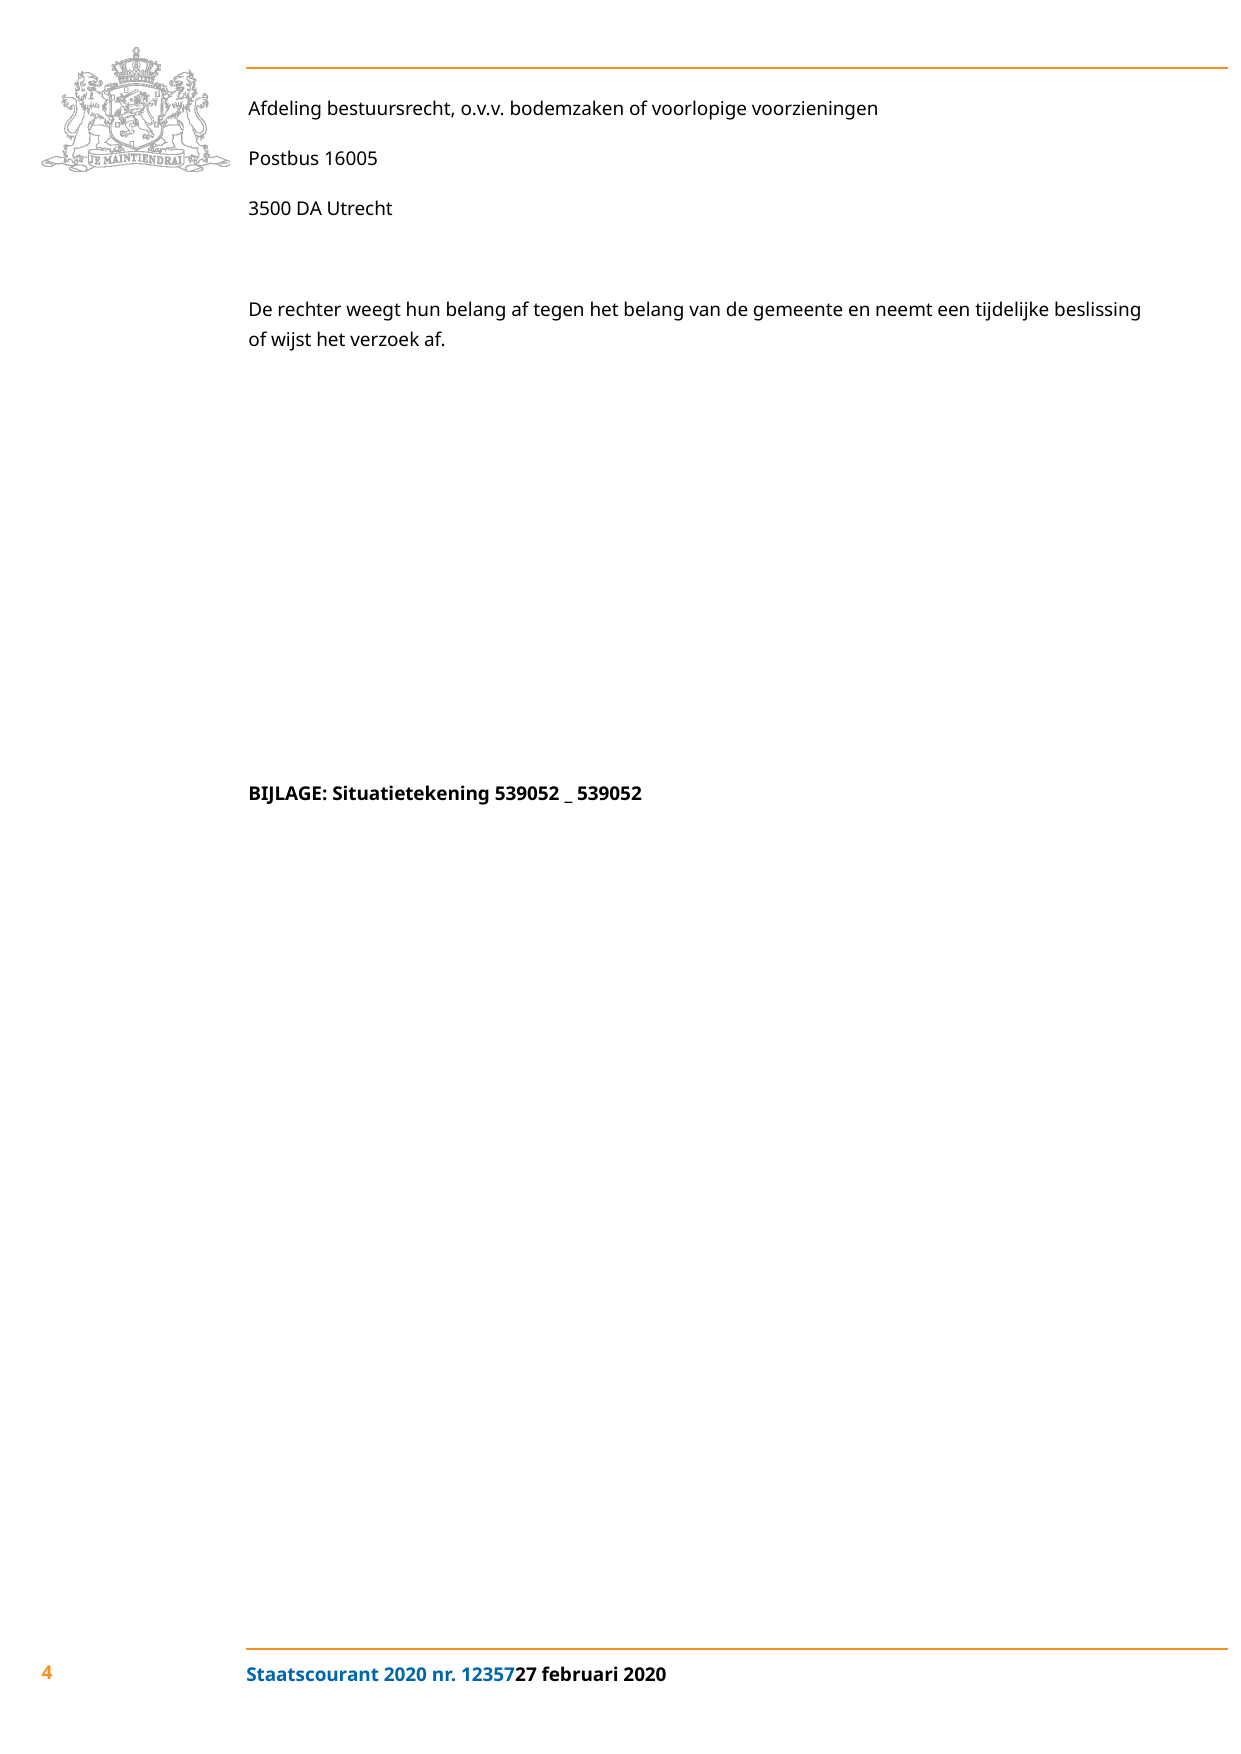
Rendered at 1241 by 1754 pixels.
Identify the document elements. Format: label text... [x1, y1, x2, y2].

text Afdeling bestuursrecht, o.v.v. bodemzaken of voorlopige voorzieningen [248, 95, 1152, 121]
picture [41, 47, 231, 172]
text De rechter weegt hun belang af tegen het belang van de gemeente en neemt een tijdelijke beslissing of wijst het verzoek af. [248, 296, 1152, 352]
text 3500 DA Utrecht [248, 196, 1152, 221]
text BIJLAGE: Situatietekening 539052 _ 539052 [248, 780, 1152, 806]
text Postbus 16005 [248, 145, 1152, 171]
